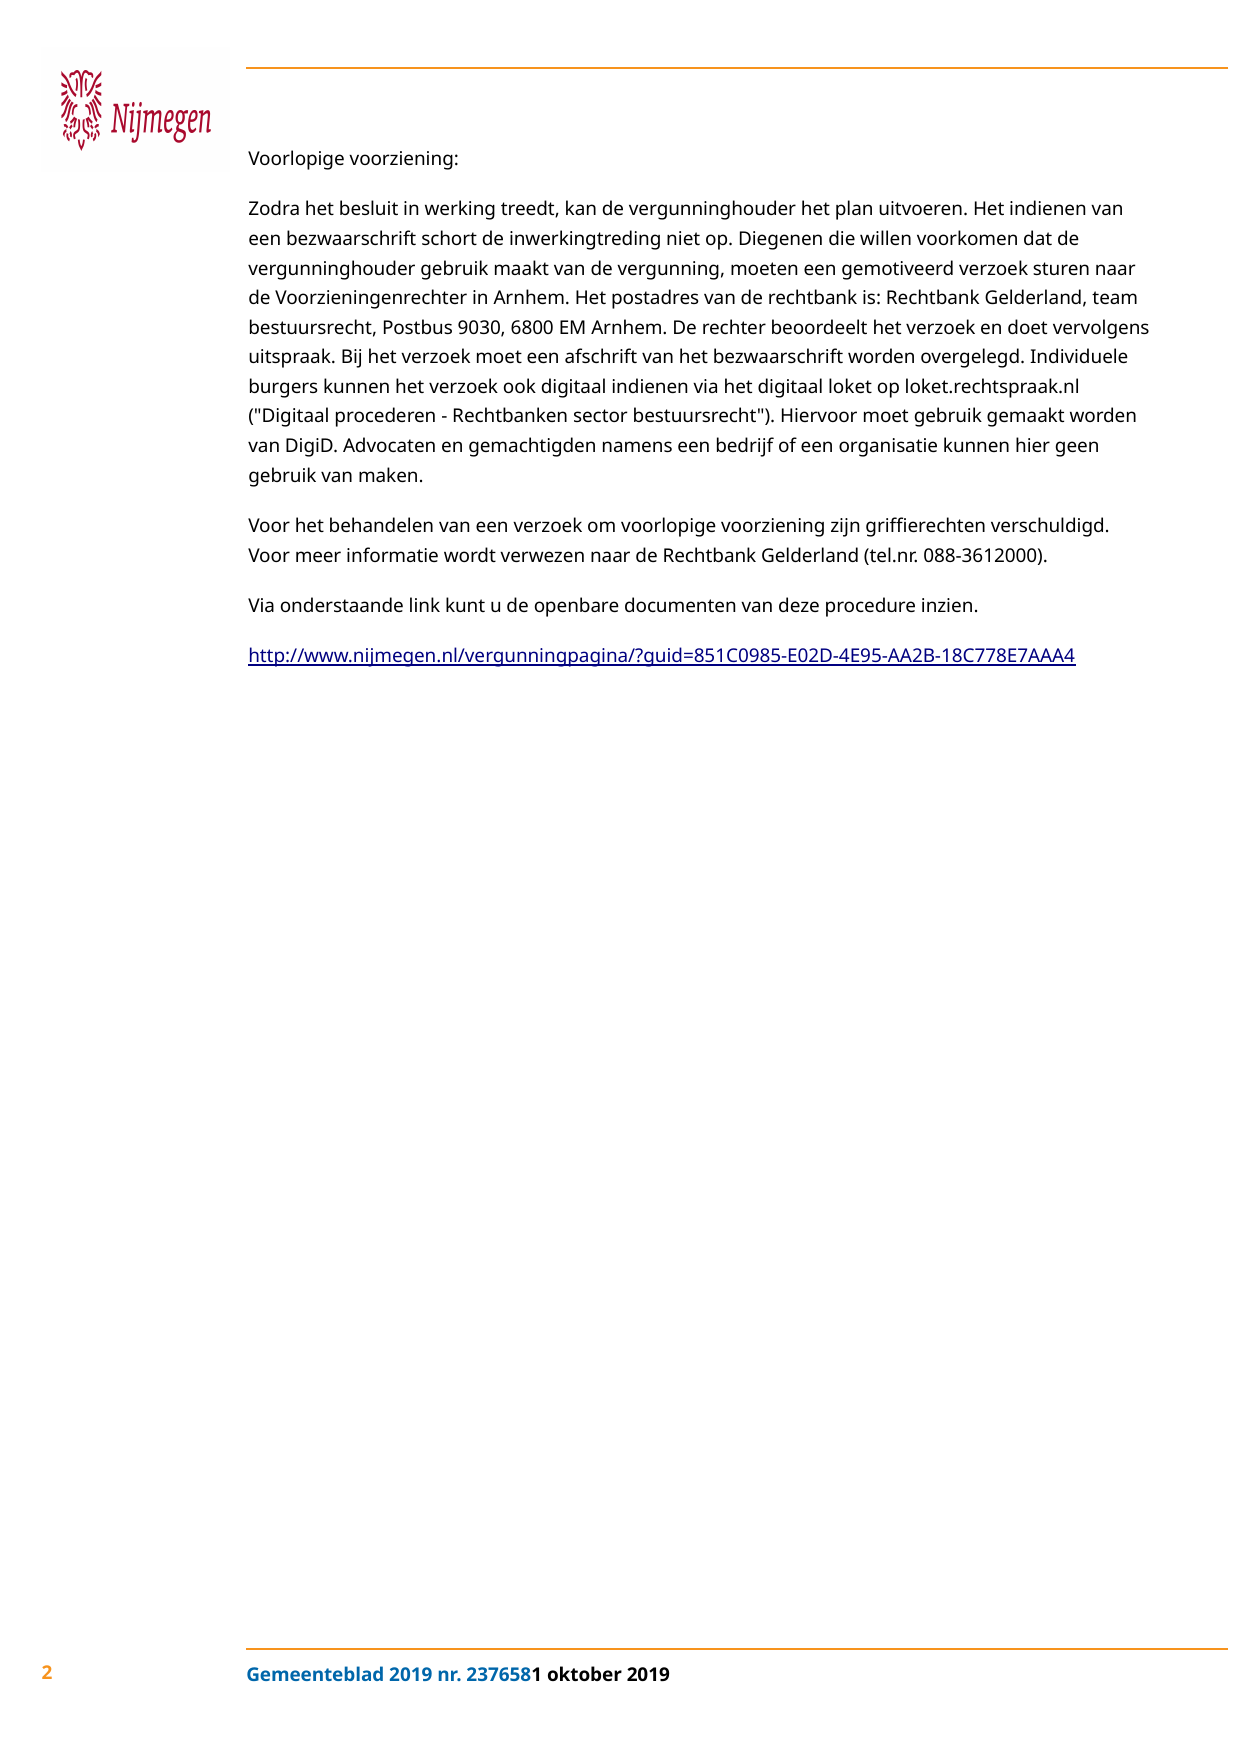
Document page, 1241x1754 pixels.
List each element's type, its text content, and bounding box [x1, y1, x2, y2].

text Voorlopige voorziening: [248, 145, 1152, 171]
text http://www.nijmegen.nl/vergunningpagina/?guid=851C0985-E02D-4E95-AA2B-18C778E7AAA4 [248, 643, 1152, 668]
text Via onderstaande link kunt u de openbare documenten van deze procedure inzien. [248, 592, 1152, 618]
text Zodra het besluit in werking treedt, kan de vergunninghouder het plan uitvoeren. Het indienen van een bezwaarschrift schort de inwerkingtreding niet op. Diegenen die willen voorkomen dat de vergunninghouder gebruik maakt van de vergunning, moeten een gemotiveerd verzoek sturen naar de Voorzieningenrechter in Arnhem. Het postadres van de rechtbank is: Rechtbank Gelderland, team bestuursrecht, Postbus 9030, 6800 EM Arnhem. De rechter beoordeelt het verzoek en doet vervolgens uitspraak. Bij het verzoek moet een afschrift van het bezwaarschrift worden overgelegd. Individuele burgers kunnen het verzoek ook digitaal indienen via het digitaal loket op loket.rechtspraak.nl ("Digitaal procederen - Rechtbanken sector bestuursrecht"). Hiervoor moet gebruik gemaakt worden van DigiD. Advocaten en gemachtigden namens een bedrijf of een organisatie kunnen hier geen gebruik van maken. [248, 196, 1152, 488]
picture [41, 47, 231, 172]
text Voor het behandelen van een verzoek om voorlopige voorziening zijn griffierechten verschuldigd. Voor meer informatie wordt verwezen naar de Rechtbank Gelderland (tel.nr. 088-3612000). [248, 512, 1152, 568]
